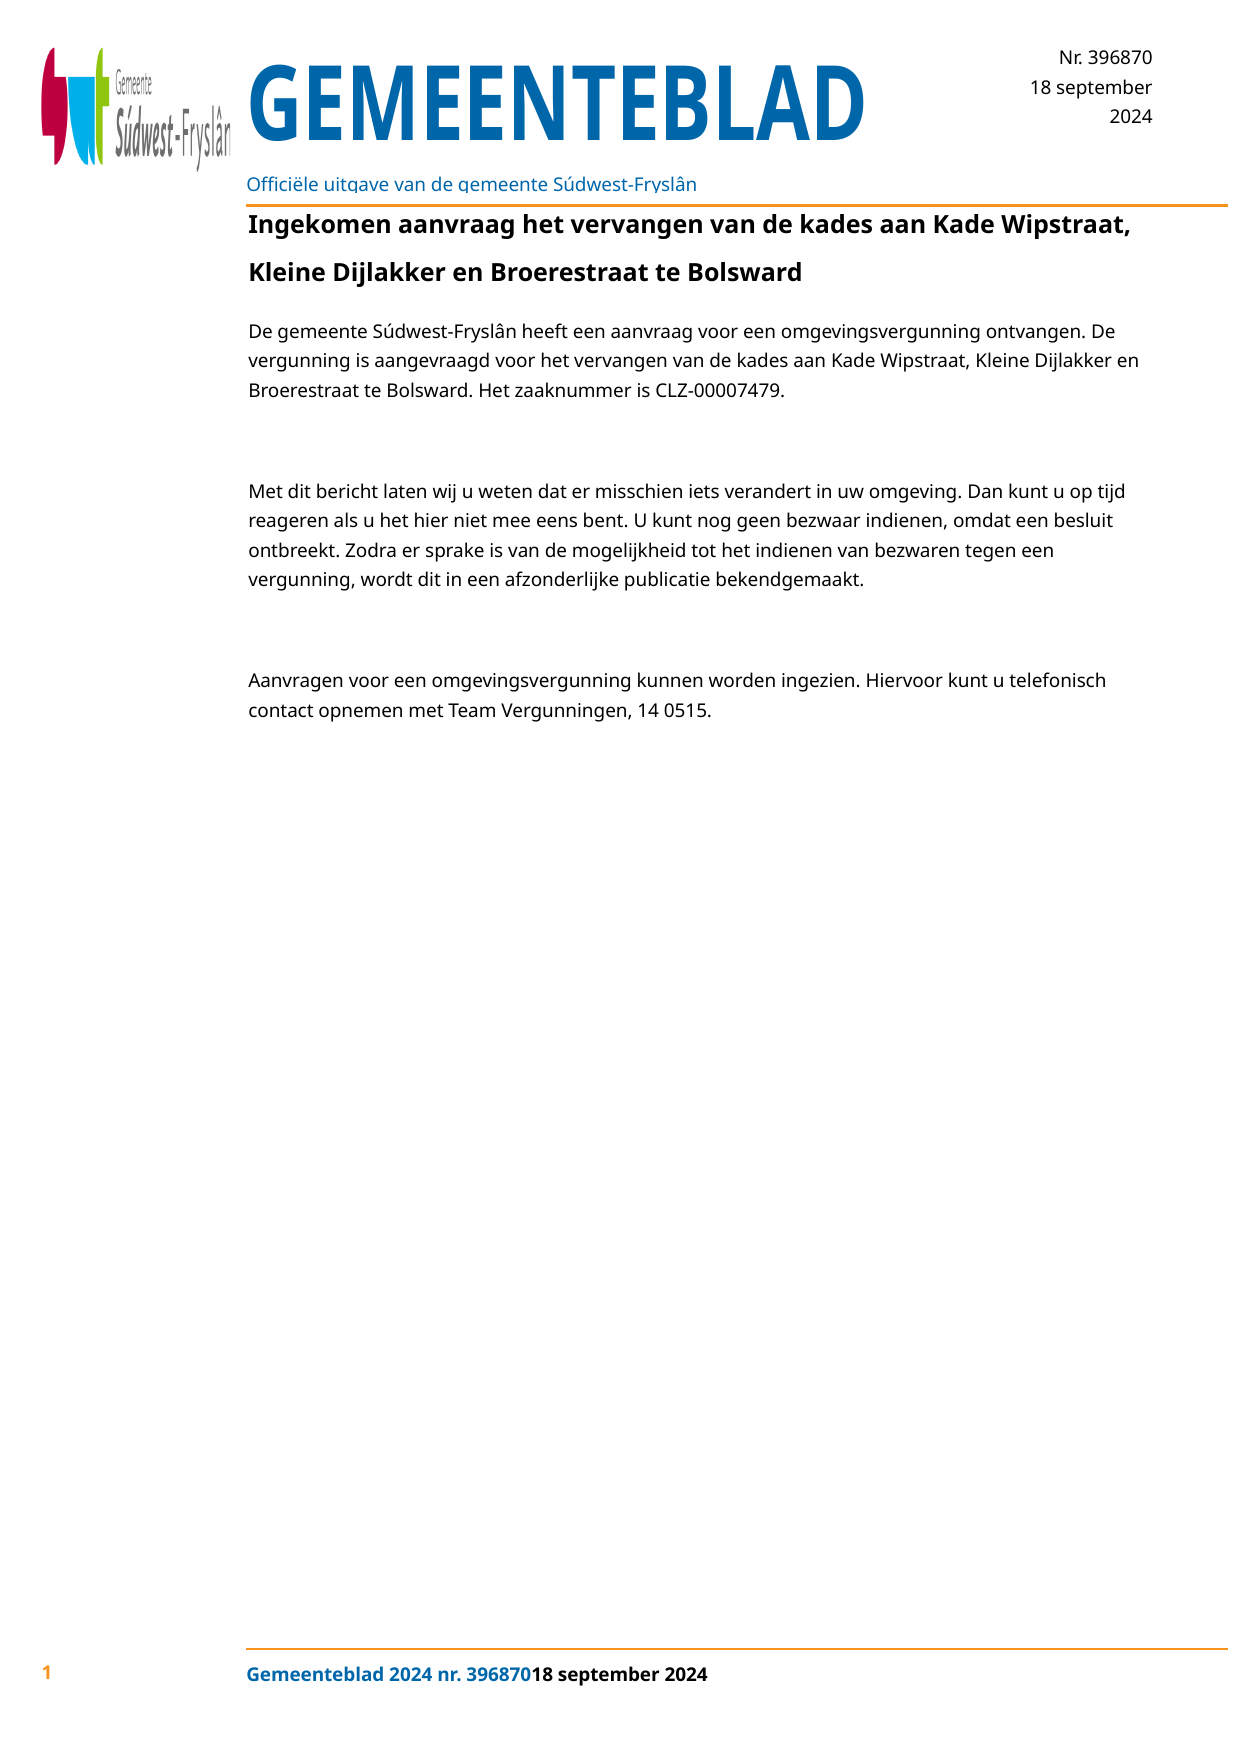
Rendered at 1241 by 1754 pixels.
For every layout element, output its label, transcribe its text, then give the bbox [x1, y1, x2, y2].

text Ingekomen aanvraag het vervangen van de kades aan Kade Wipstraat, Kleine Dijlakker en Broerestraat te Bolsward [248, 207, 1152, 288]
text Aanvragen voor een omgevingsvergunning kunnen worden ingezien. Hiervoor kunt u telefonisch contact opnemen met Team Vergunningen, 14 0515. [248, 667, 1152, 723]
text De gemeente Súdwest-Fryslân heeft een aanvraag voor een omgevingsvergunning ontvangen. De vergunning is aangevraagd voor het vervangen van de kades aan Kade Wipstraat, Kleine Dijlakker en Broerestraat te Bolsward. Het zaaknummer is CLZ-00007479. [248, 318, 1152, 403]
picture [41, 47, 231, 172]
text Met dit bericht laten wij u weten dat er misschien iets verandert in uw omgeving. Dan kunt u op tijd reageren als u het hier niet mee eens bent. U kunt nog geen bezwaar indienen, omdat een besluit ontbreekt. Zodra er sprake is van de mogelijkheid tot het indienen van bezwaren tegen een vergunning, wordt dit in een afzonderlijke publicatie bekendgemaakt. [248, 478, 1152, 592]
